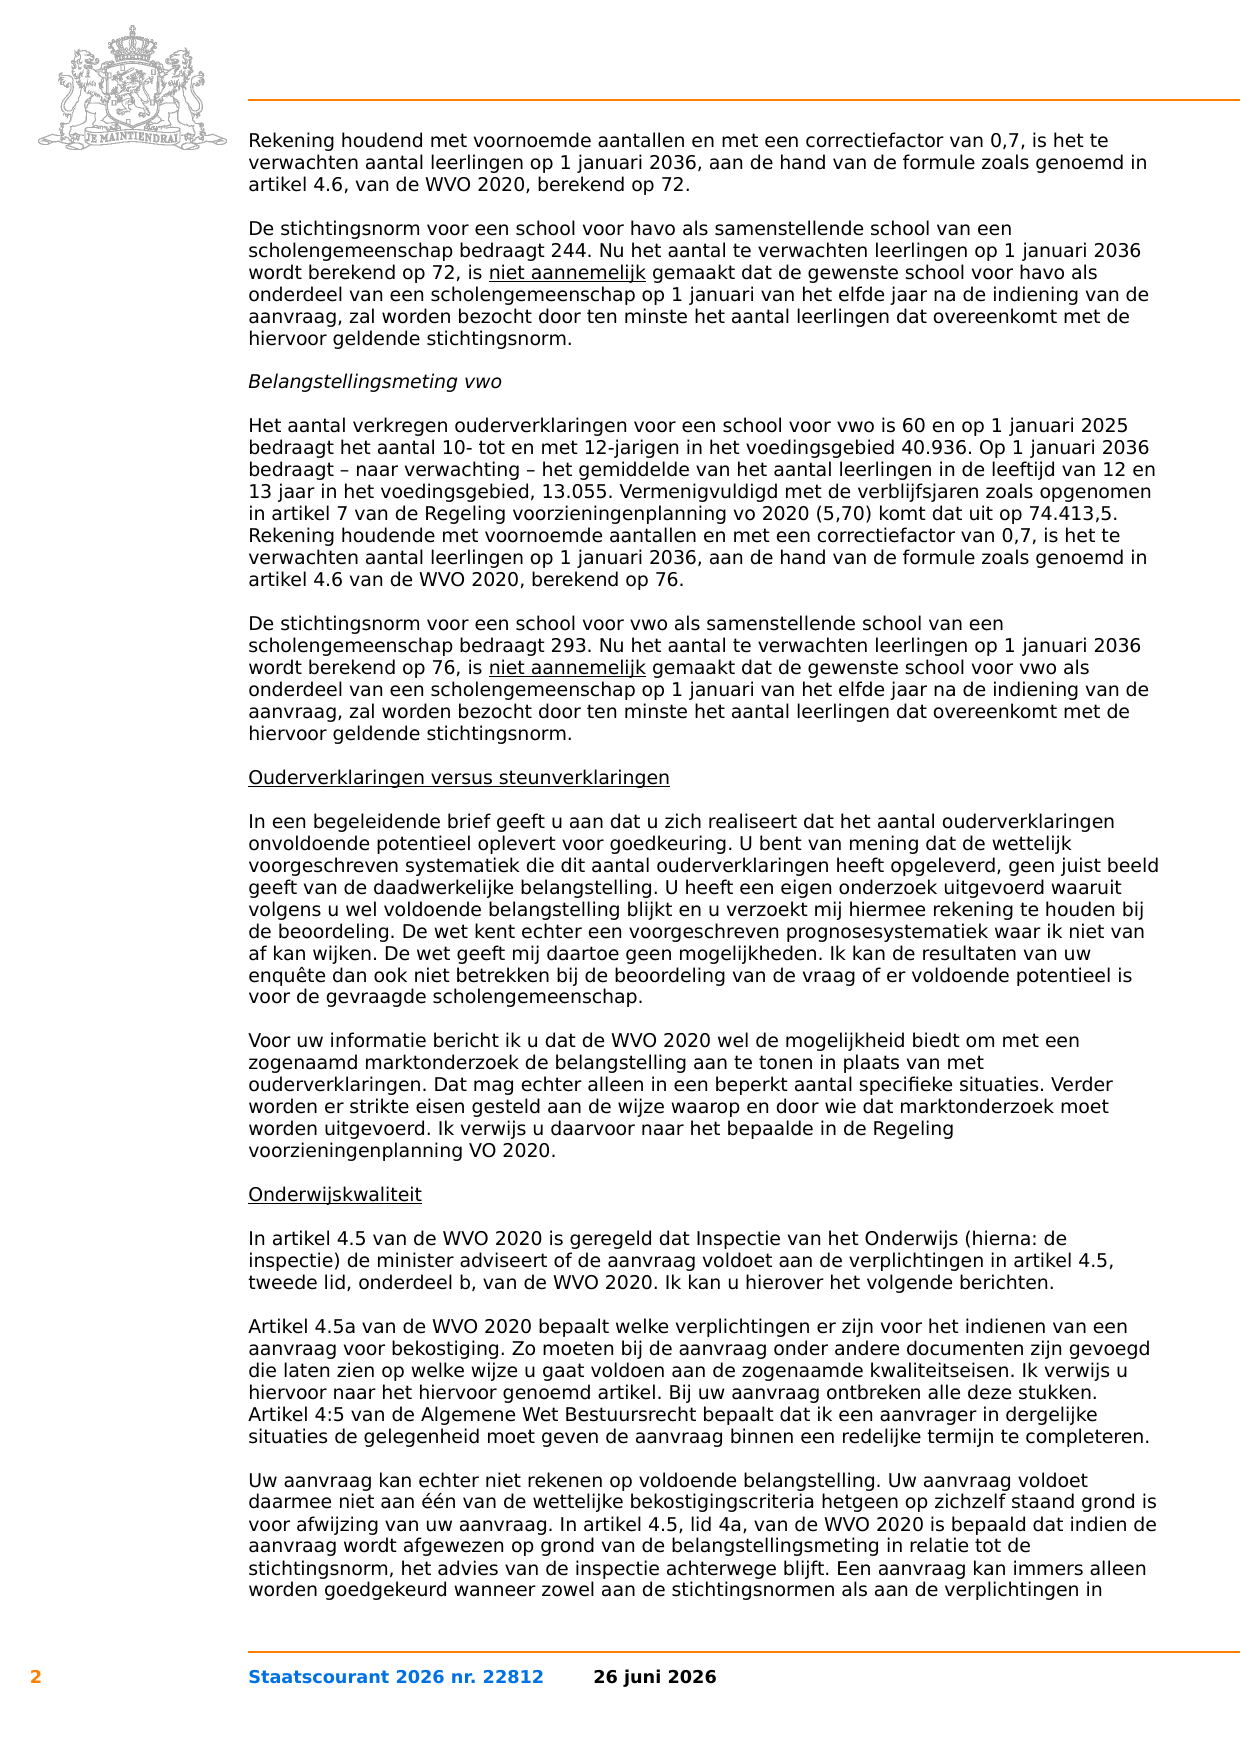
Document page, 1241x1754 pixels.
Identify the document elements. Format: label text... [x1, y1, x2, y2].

text Het aantal verkregen ouderverklaringen voor een school voor vwo is 60 en op 1 januari 2025 bedraagt het aantal 10- tot en met 12-jarigen in het voedingsgebied 40.936. Op 1 januari 2036 bedraagt – naar verwachting – het gemiddelde van het aantal leerlingen in de leeftijd van 12 en 13 jaar in het voedingsgebied, 13.055. Vermenigvuldigd met de verblijfsjaren zoals opgenomen in artikel 7 van de Regeling voorzieningenplanning vo 2020 (5,70) komt dat uit op 74.413,5. Rekening houdende met voornoemde aantallen en met een correctiefactor van 0,7, is het te verwachten aantal leerlingen op 1 januari 2036, aan de hand van de formule zoals genoemd in artikel 4.6 van de WVO 2020, berekend op 76. [248, 415, 1163, 591]
subtitle Belangstellingsmeting vwo [248, 371, 1163, 393]
text Voor uw informatie bericht ik u dat de WVO 2020 wel de mogelijkheid biedt om met een zogenaamd marktonderzoek de belangstelling aan te tonen in plaats van met ouderverklaringen. Dat mag echter alleen in een beperkt aantal specifieke situaties. Verder worden er strikte eisen gesteld aan de wijze waarop en door wie dat marktonderzoek moet worden uitgevoerd. Ik verwijs u daarvoor naar het bepaalde in de Regeling voorzieningenplanning VO 2020. [248, 1030, 1163, 1162]
text Rekening houdend met voornoemde aantallen en met een correctiefactor van 0,7, is het te verwachten aantal leerlingen op 1 januari 2036, aan de hand van de formule zoals genoemd in artikel 4.6, van de WVO 2020, berekend op 72. [248, 130, 1163, 196]
subtitle Ouderverklaringen versus steunverklaringen [248, 767, 1163, 789]
text De stichtingsnorm voor een school voor vwo als samenstellende school van een scholengemeenschap bedraagt 293. Nu het aantal te verwachten leerlingen op 1 januari 2036 wordt berekend op 76, is niet aannemelijk gemaakt dat de gewenste school voor vwo als onderdeel van een scholengemeenschap op 1 januari van het elfde jaar na de indiening van de aanvraag, zal worden bezocht door ten minste het aantal leerlingen dat overeenkomt met de hiervoor geldende stichtingsnorm. [248, 613, 1163, 745]
text In artikel 4.5 van de WVO 2020 is geregeld dat Inspectie van het Onderwijs (hierna: de inspectie) de minister adviseert of de aanvraag voldoet aan de verplichtingen in artikel 4.5, tweede lid, onderdeel b, van de WVO 2020. Ik kan u hierover het volgende berichten. [248, 1228, 1163, 1294]
text In een begeleidende brief geeft u aan dat u zich realiseert dat het aantal ouderverklaringen onvoldoende potentieel oplevert voor goedkeuring. U bent van mening dat de wettelijk voorgeschreven systematiek die dit aantal ouderverklaringen heeft opgeleverd, geen juist beeld geeft van de daadwerkelijke belangstelling. U heeft een eigen onderzoek uitgevoerd waaruit volgens u wel voldoende belangstelling blijkt en u verzoekt mij hiermee rekening te houden bij de beoordeling. De wet kent echter een voorgeschreven prognosesystematiek waar ik niet van af kan wijken. De wet geeft mij daartoe geen mogelijkheden. Ik kan de resultaten van uw enquête dan ook niet betrekken bij de beoordeling van de vraag of er voldoende potentieel is voor de gevraagde scholengemeenschap. [248, 811, 1163, 1008]
text Artikel 4.5a van de WVO 2020 bepaalt welke verplichtingen er zijn voor het indienen van een aanvraag voor bekostiging. Zo moeten bij de aanvraag onder andere documenten zijn gevoegd die laten zien op welke wijze u gaat voldoen aan de zogenaamde kwaliteitseisen. Ik verwijs u hiervoor naar het hiervoor genoemd artikel. Bij uw aanvraag ontbreken alle deze stukken. Artikel 4:5 van de Algemene Wet Bestuursrecht bepaalt dat ik een aanvrager in dergelijke situaties de gelegenheid moet geven de aanvraag binnen een redelijke termijn te completeren. [248, 1316, 1163, 1448]
text De stichtingsnorm voor een school voor havo als samenstellende school van een scholengemeenschap bedraagt 244. Nu het aantal te verwachten leerlingen op 1 januari 2036 wordt berekend op 72, is niet aannemelijk gemaakt dat de gewenste school voor havo als onderdeel van een scholengemeenschap op 1 januari van het elfde jaar na de indiening van de aanvraag, zal worden bezocht door ten minste het aantal leerlingen dat overeenkomt met de hiervoor geldende stichtingsnorm. [248, 218, 1163, 349]
text Uw aanvraag kan echter niet rekenen op voldoende belangstelling. Uw aanvraag voldoet daarmee niet aan één van de wettelijke bekostigingscriteria hetgeen op zichzelf staand grond is voor afwijzing van uw aanvraag. In artikel 4.5, lid 4a, van de WVO 2020 is bepaald dat indien de aanvraag wordt afgewezen op grond van de belangstellingsmeting in relatie tot de stichtingsnorm, het advies van de inspectie achterwege blijft. Een aanvraag kan immers alleen worden goedgekeurd wanneer zowel aan de stichtingsnormen als aan de verplichtingen in [248, 1469, 1163, 1601]
subtitle Onderwijskwaliteit [248, 1184, 1163, 1206]
picture [38, 25, 227, 150]
